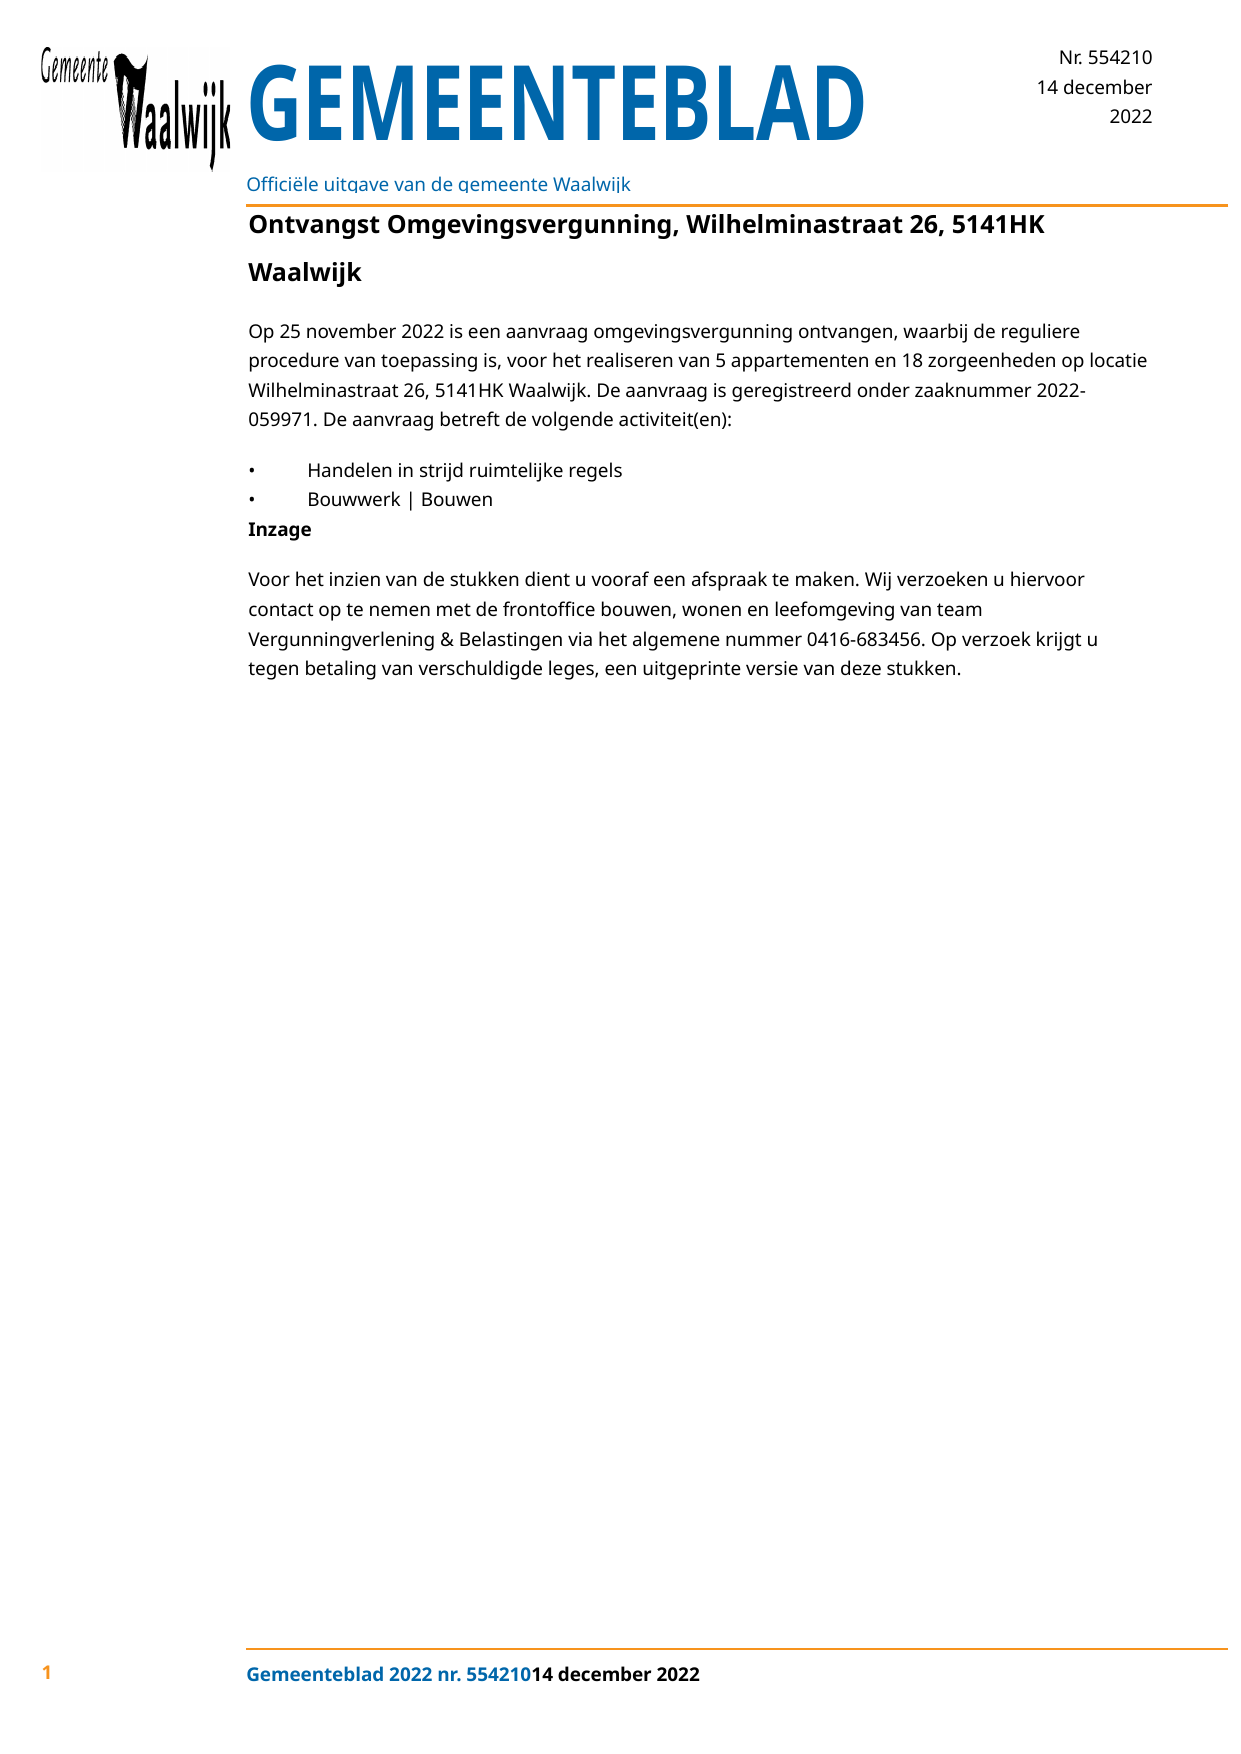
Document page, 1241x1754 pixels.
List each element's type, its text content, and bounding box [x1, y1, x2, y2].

text Op 25 november 2022 is een aanvraag omgevingsvergunning ontvangen, waarbij de reguliere procedure van toepassing is, voor het realiseren van 5 appartementen en 18 zorgeenheden op locatie Wilhelminastraat 26, 5141HK Waalwijk. De aanvraag is geregistreerd onder zaaknummer 2022-059971. De aanvraag betreft de volgende activiteit(en): [248, 318, 1152, 432]
list Bouwwerk | Bouwen [248, 487, 1152, 512]
list Handelen in strijd ruimtelijke regels [248, 457, 1152, 483]
picture [41, 47, 231, 172]
text Inzage [248, 516, 1152, 542]
text Voor het inzien van de stukken dient u vooraf een afspraak te maken. Wij verzoeken u hiervoor contact op te nemen met de frontoffice bouwen, wonen en leefomgeving van team Vergunningverlening & Belastingen via het algemene nummer 0416-683456. Op verzoek krijgt u tegen betaling van verschuldigde leges, een uitgeprinte versie van deze stukken. [248, 567, 1152, 681]
text Ontvangst Omgevingsvergunning, Wilhelminastraat 26, 5141HK Waalwijk [248, 207, 1152, 288]
